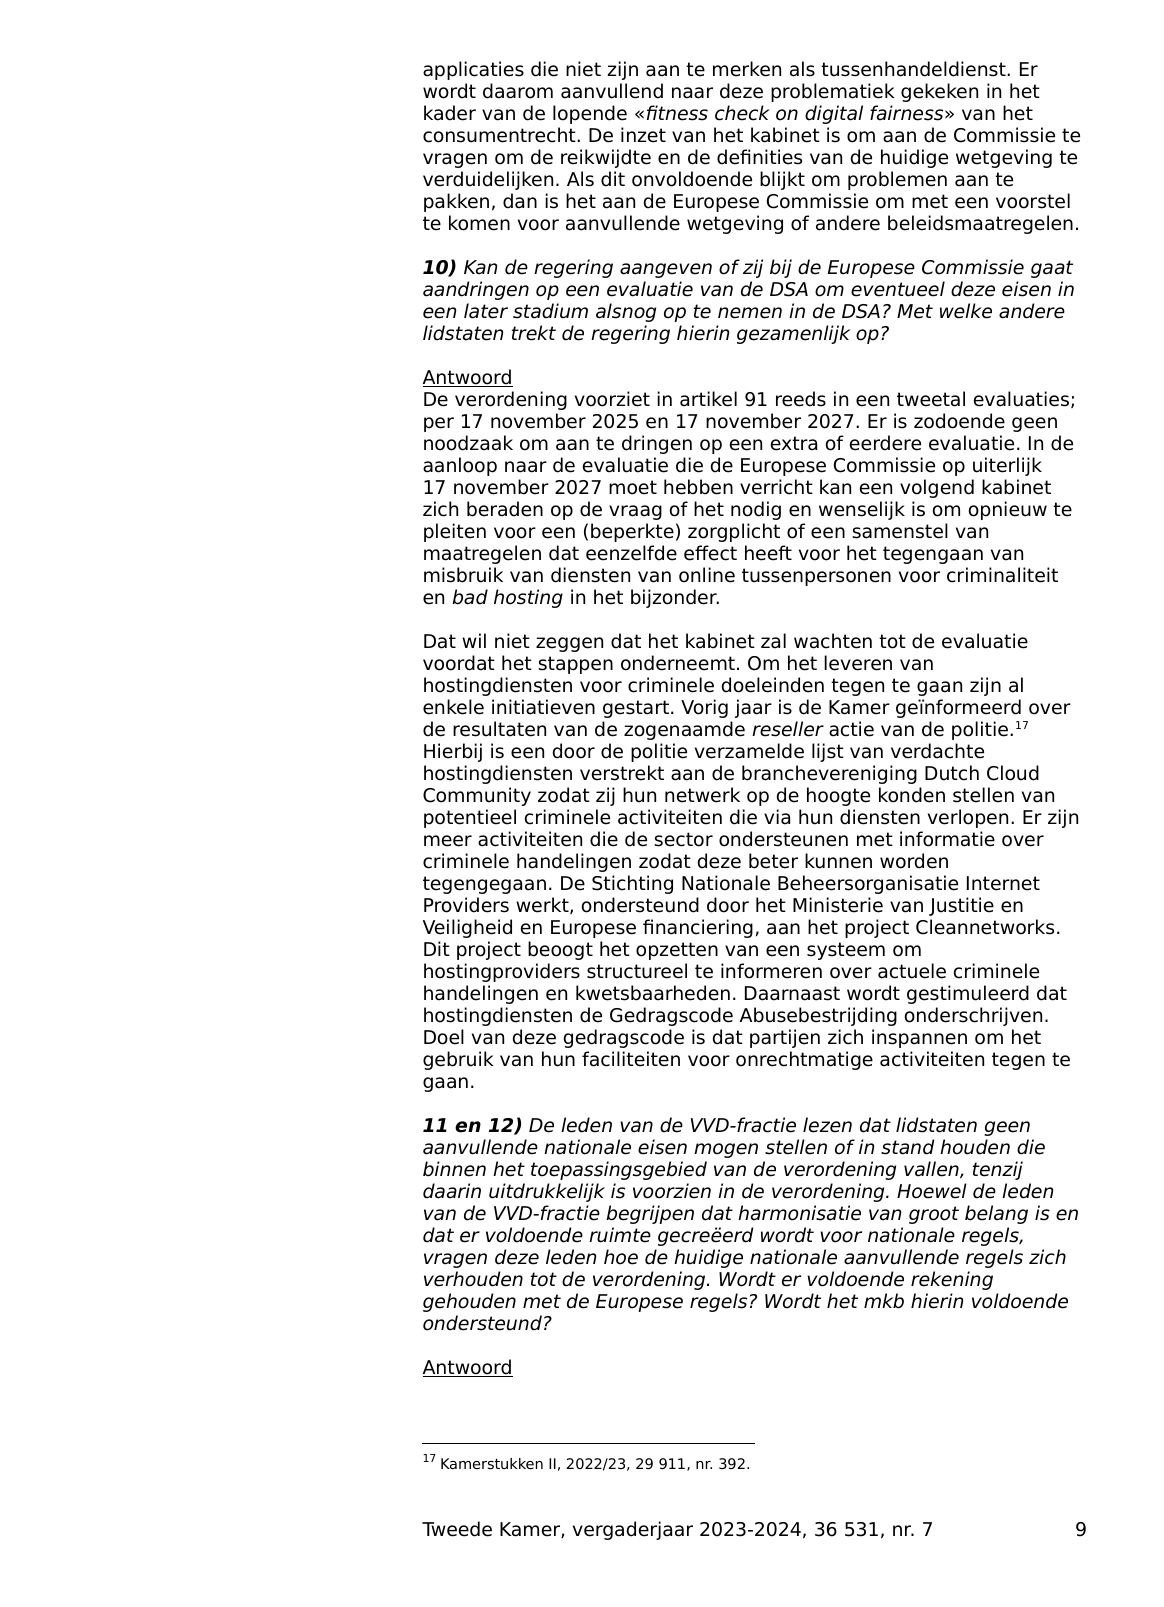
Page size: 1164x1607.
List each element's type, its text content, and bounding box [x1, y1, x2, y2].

text Antwoord [422, 367, 1087, 389]
text De verordening voorziet in artikel 91 reeds in een tweetal evaluaties; per 17 november 2025 en 17 november 2027. Er is zodoende geen noodzaak om aan te dringen op een extra of eerdere evaluatie. In de aanloop naar de evaluatie die de Europese Commissie op uiterlijk 17 november 2027 moet hebben verricht kan een volgend kabinet zich beraden op de vraag of het nodig en wenselijk is om opnieuw te pleiten voor een (beperkte) zorgplicht of een samenstel van maatregelen dat eenzelfde effect heeft voor het tegengaan van misbruik van diensten van online tussenpersonen voor criminaliteit en bad hosting in het bijzonder. [422, 389, 1087, 609]
text 11 en 12) De leden van de VVD-fractie lezen dat lidstaten geen aanvullende nationale eisen mogen stellen of in stand houden die binnen het toepassingsgebied van de verordening vallen, tenzij daarin uitdrukkelijk is voorzien in de verordening. Hoewel de leden van de VVD-fractie begrijpen dat harmonisatie van groot belang is en dat er voldoende ruimte gecreëerd wordt voor nationale regels, vragen deze leden hoe de huidige nationale aanvullende regels zich verhouden tot de verordening. Wordt er voldoende rekening gehouden met de Europese regels? Wordt het mkb hierin voldoende ondersteund? [422, 1115, 1087, 1335]
text Antwoord [422, 1357, 1087, 1379]
text applicaties die niet zijn aan te merken als tussenhandeldienst. Er wordt daarom aanvullend naar deze problematiek gekeken in het kader van de lopende «fitness check on digital fairness» van het consumentrecht. De inzet van het kabinet is om aan de Commissie te vragen om de reikwijdte en de definities van de huidige wetgeving te verduidelijken. Als dit onvoldoende blijkt om problemen aan te pakken, dan is het aan de Europese Commissie om met een voorstel te komen voor aanvullende wetgeving of andere beleidsmaatregelen. [422, 59, 1087, 235]
text 10) Kan de regering aangeven of zij bij de Europese Commissie gaat aandringen op een evaluatie van de DSA om eventueel deze eisen in een later stadium alsnog op te nemen in de DSA? Met welke andere lidstaten trekt de regering hierin gezamenlijk op? [422, 257, 1087, 345]
text Kamerstukken II, 2022/23, 29 911, nr. 392. [422, 1452, 1087, 1474]
text Dat wil niet zeggen dat het kabinet zal wachten tot de evaluatie voordat het stappen onderneemt. Om het leveren van hostingdiensten voor criminele doeleinden tegen te gaan zijn al enkele initiatieven gestart. Vorig jaar is de Kamer geïnformeerd over de resultaten van de zogenaamde reseller actie van de politie. Hierbij is een door de politie verzamelde lijst van verdachte hostingdiensten verstrekt aan de branchevereniging Dutch Cloud Community zodat zij hun netwerk op de hoogte konden stellen van potentieel criminele activiteiten die via hun diensten verlopen. Er zijn meer activiteiten die de sector ondersteunen met informatie over criminele handelingen zodat deze beter kunnen worden tegengegaan. De Stichting Nationale Beheersorganisatie Internet Providers werkt, ondersteund door het Ministerie van Justitie en Veiligheid en Europese financiering, aan het project Cleannetworks. Dit project beoogt het opzetten van een systeem om hostingproviders structureel te informeren over actuele criminele handelingen en kwetsbaarheden. Daarnaast wordt gestimuleerd dat hostingdiensten de Gedragscode Abusebestrijding onderschrijven. Doel van deze gedragscode is dat partijen zich inspannen om het gebruik van hun faciliteiten voor onrechtmatige activiteiten tegen te gaan. [422, 631, 1087, 1093]
